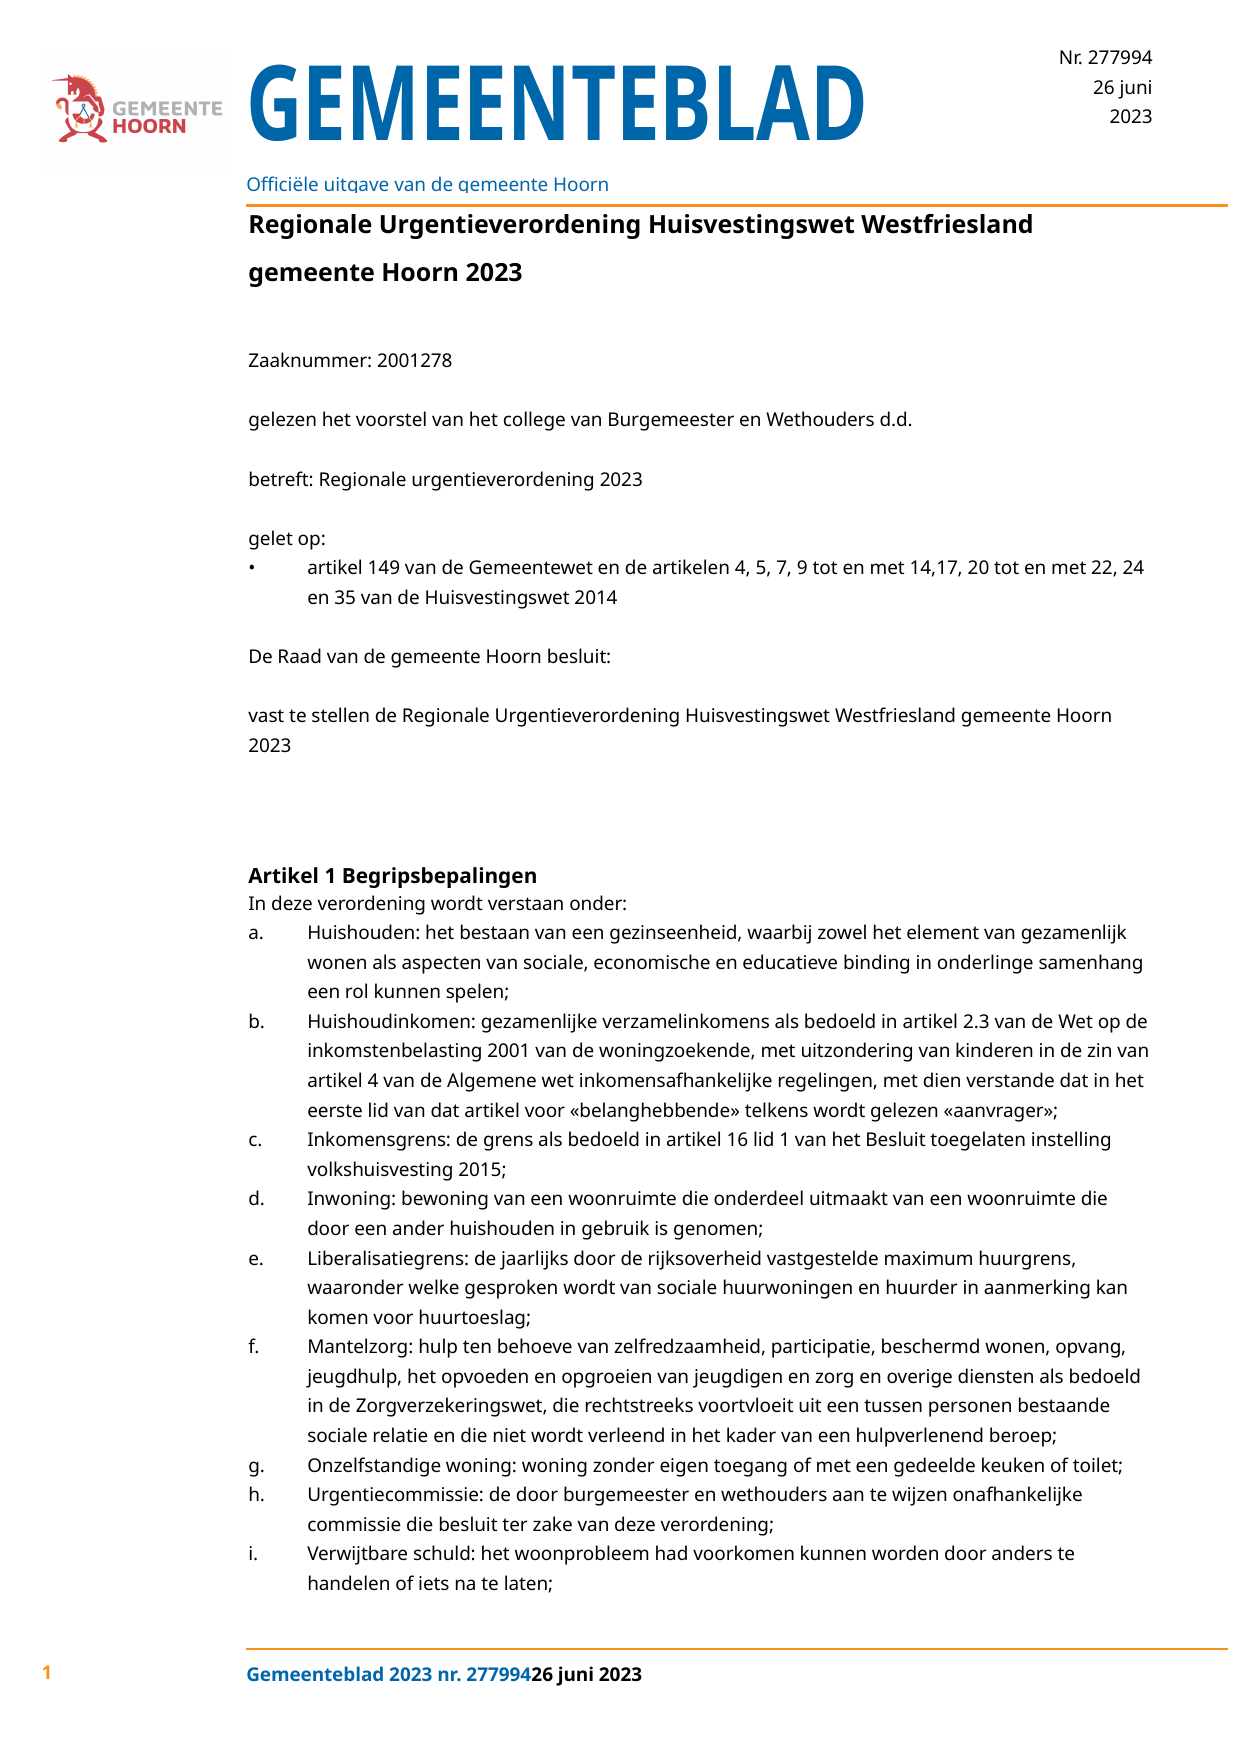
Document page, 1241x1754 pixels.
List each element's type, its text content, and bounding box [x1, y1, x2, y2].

text betreft: Regionale urgentieverordening 2023 [248, 466, 1152, 492]
list Huishoudinkomen: gezamenlijke verzamelinkomens als bedoeld in artikel 2.3 van de Wet op de inkomstenbelasting 2001 van de woningzoekende, met uitzondering van kinderen in de zin van artikel 4 van de Algemene wet inkomensafhankelijke regelingen, met dien verstande dat in het eerste lid van dat artikel voor «belanghebbende» telkens wordt gelezen «aanvrager»; [248, 1008, 1152, 1123]
list Urgentiecommissie: de door burgemeester en wethouders aan te wijzen onafhankelijke commissie die besluit ter zake van deze verordening; [248, 1481, 1152, 1537]
list artikel 149 van de Gemeentewet en de artikelen 4, 5, 7, 9 tot en met 14,17, 20 tot en met 22, 24 en 35 van de Huisvestingswet 2014 [248, 554, 1152, 610]
list Liberalisatiegrens: de jaarlijks door de rijksoverheid vastgestelde maximum huurgrens, waaronder welke gesproken wordt van sociale huurwoningen en huurder in aanmerking kan komen voor huurtoeslag; [248, 1245, 1152, 1330]
list Verwijtbare schuld: het woonprobleem had voorkomen kunnen worden door anders te handelen of iets na te laten; [248, 1541, 1152, 1596]
list Inkomensgrens: de grens als bedoeld in artikel 16 lid 1 van het Besluit toegelaten instelling volkshuisvesting 2015; [248, 1126, 1152, 1182]
text De Raad van de gemeente Hoorn besluit: [248, 643, 1152, 669]
list Onzelfstandige woning: woning zonder eigen toegang of met een gedeelde keuken of toilet; [248, 1452, 1152, 1478]
text Artikel 1 Begripsbepalingen [248, 861, 1152, 890]
list Inwoning: bewoning van een woonruimte die onderdeel uitmaakt van een woonruimte die door een ander huishouden in gebruik is genomen; [248, 1186, 1152, 1241]
list Mantelzorg: hulp ten behoeve van zelfredzaamheid, participatie, beschermd wonen, opvang, jeugdhulp, het opvoeden en opgroeien van jeugdigen en zorg en overige diensten als bedoeld in de Zorgverzekeringswet, die rechtstreeks voortvloeit uit een tussen personen bestaande sociale relatie en die niet wordt verleend in het kader van een hulpverlenend beroep; [248, 1333, 1152, 1448]
list Huishouden: het bestaan van een gezinseenheid, waarbij zowel het element van gezamenlijk wonen als aspecten van sociale, economische en educatieve binding in onderlinge samenhang een rol kunnen spelen; [248, 919, 1152, 1004]
text gelet op: [248, 525, 1152, 551]
text Zaaknummer: 2001278 [248, 347, 1152, 373]
text Regionale Urgentieverordening Huisvestingswet Westfriesland gemeente Hoorn 2023 [248, 207, 1152, 288]
picture [41, 47, 231, 172]
text In deze verordening wordt verstaan onder: [248, 890, 1152, 916]
text gelezen het voorstel van het college van Burgemeester en Wethouders d.d. [248, 407, 1152, 432]
text vast te stellen de Regionale Urgentieverordening Huisvestingswet Westfriesland gemeente Hoorn 2023 [248, 702, 1152, 758]
